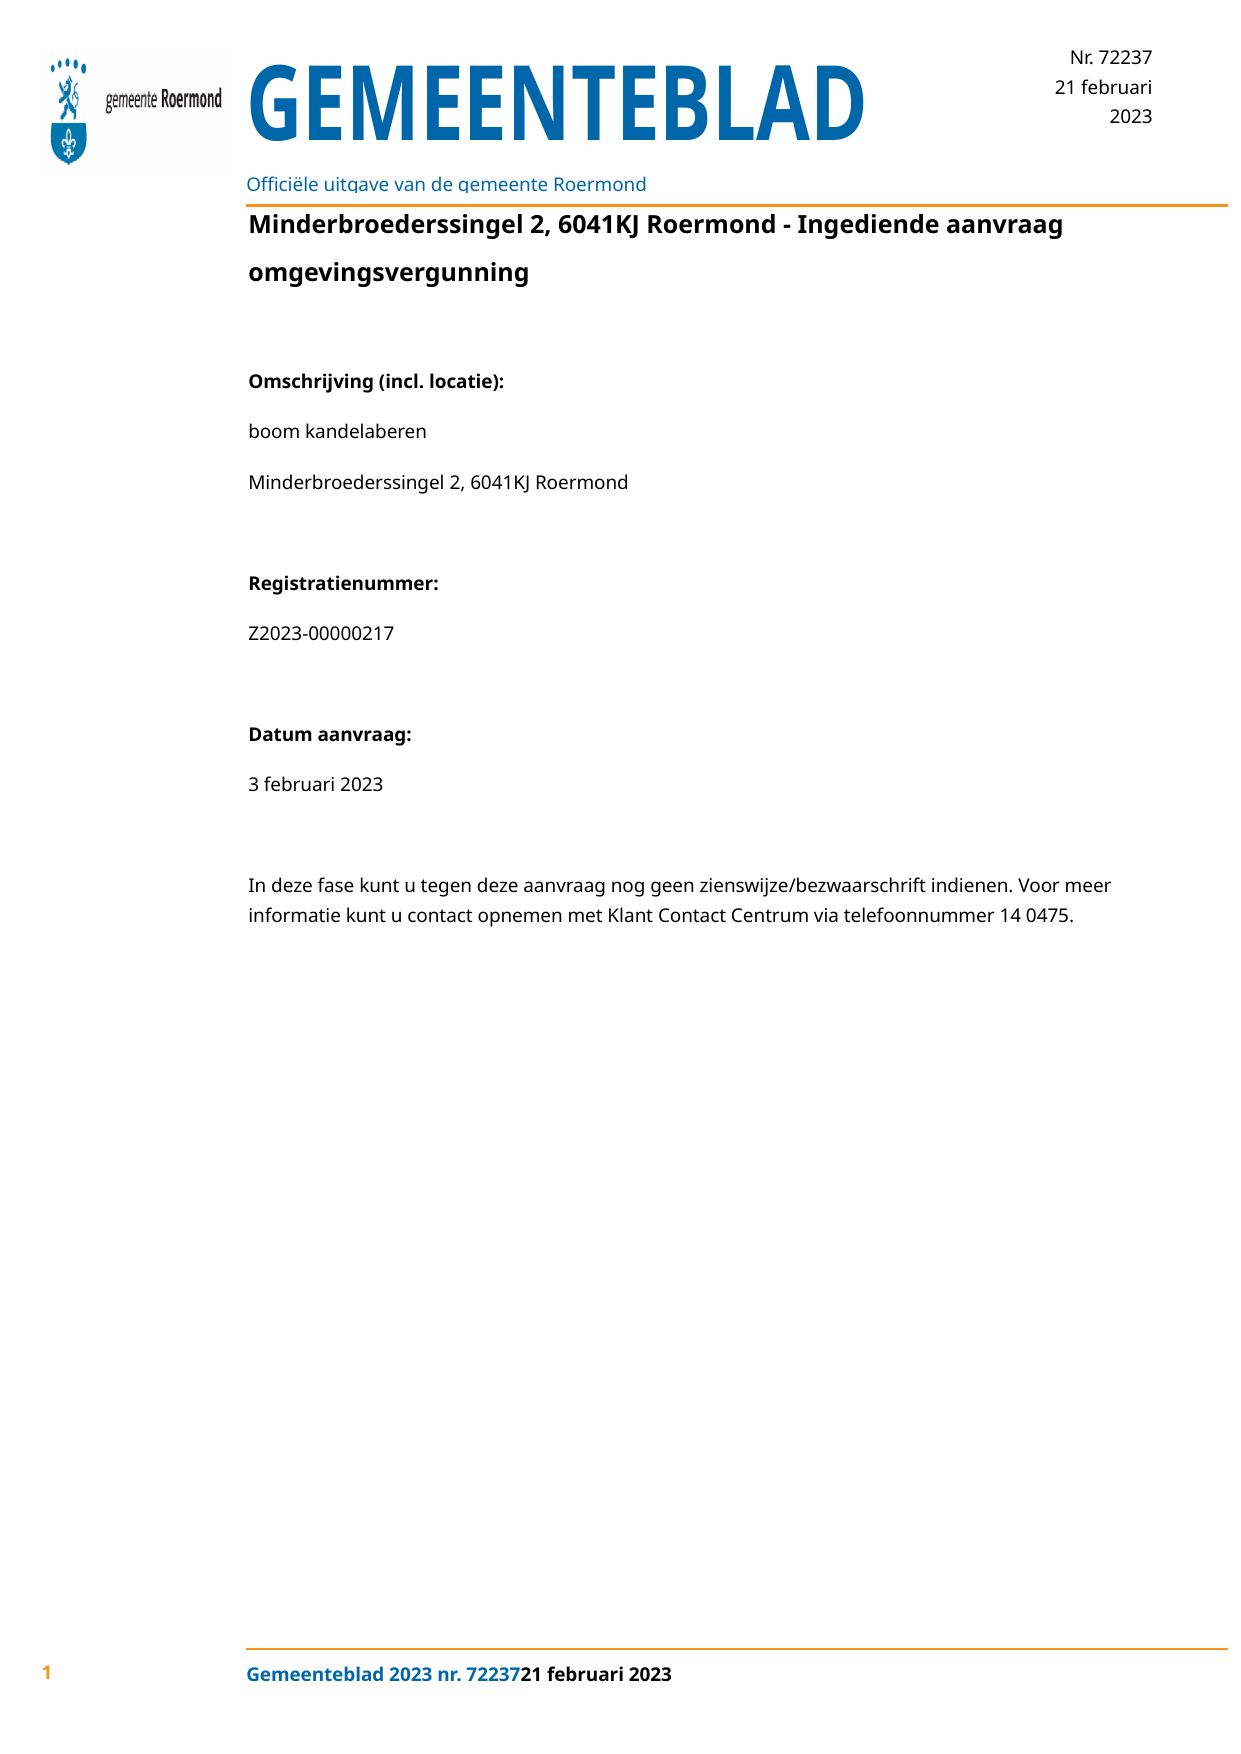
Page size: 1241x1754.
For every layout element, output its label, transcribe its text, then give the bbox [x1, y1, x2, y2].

text Datum aanvraag: [248, 721, 1152, 747]
text Minderbroederssingel 2, 6041KJ Roermond [248, 469, 1152, 495]
picture [41, 47, 231, 172]
text Omschrijving (incl. locatie): [248, 368, 1152, 394]
text Z2023-00000217 [248, 620, 1152, 646]
text In deze fase kunt u tegen deze aanvraag nog geen zienswijze/bezwaarschrift indienen. Voor meer informatie kunt u contact opnemen met Klant Contact Centrum via telefoonnummer 14 0475. [248, 872, 1152, 928]
text Minderbroederssingel 2, 6041KJ Roermond - Ingediende aanvraag omgevingsvergunning [248, 207, 1152, 288]
text boom kandelaberen [248, 419, 1152, 444]
text Registratienummer: [248, 570, 1152, 596]
text 3 februari 2023 [248, 772, 1152, 797]
